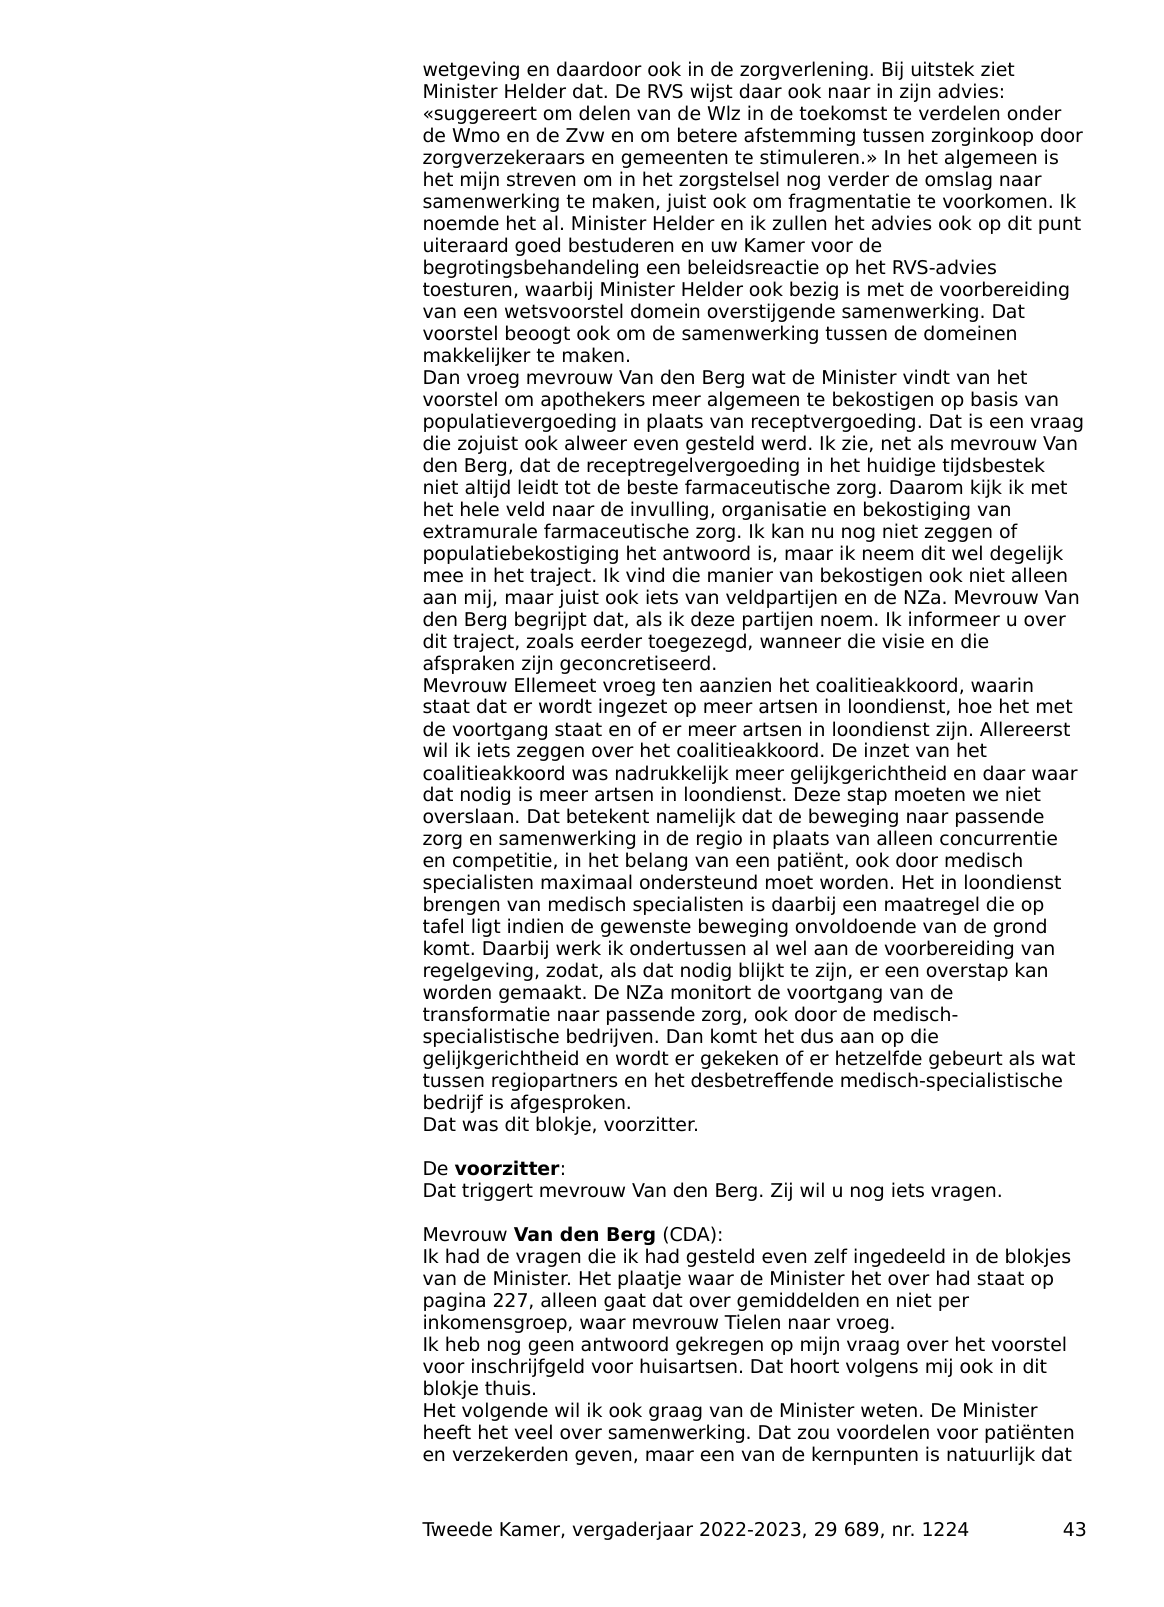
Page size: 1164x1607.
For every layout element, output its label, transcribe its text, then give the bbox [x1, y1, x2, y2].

text De voorzitter: [422, 1158, 1087, 1180]
text Dat triggert mevrouw Van den Berg. Zij wil u nog iets vragen. [422, 1180, 1087, 1202]
text Mevrouw Ellemeet vroeg ten aanzien het coalitieakkoord, waarin staat dat er wordt ingezet op meer artsen in loondienst, hoe het met de voortgang staat en of er meer artsen in loondienst zijn. Allereerst wil ik iets zeggen over het coalitieakkoord. De inzet van het coalitieakkoord was nadrukkelijk meer gelijkgerichtheid en daar waar dat nodig is meer artsen in loondienst. Deze stap moeten we niet overslaan. Dat betekent namelijk dat de beweging naar passende zorg en samenwerking in de regio in plaats van alleen concurrentie en competitie, in het belang van een patiënt, ook door medisch specialisten maximaal ondersteund moet worden. Het in loondienst brengen van medisch specialisten is daarbij een maatregel die op tafel ligt indien de gewenste beweging onvoldoende van de grond komt. Daarbij werk ik ondertussen al wel aan de voorbereiding van regelgeving, zodat, als dat nodig blijkt te zijn, er een overstap kan worden gemaakt. De NZa monitort de voortgang van de transformatie naar passende zorg, ook door de medisch-specialistische bedrijven. Dan komt het dus aan op die gelijkgerichtheid en wordt er gekeken of er hetzelfde gebeurt als wat tussen regiopartners en het desbetreffende medisch-specialistische bedrijf is afgesproken. [422, 674, 1087, 1114]
text Het volgende wil ik ook graag van de Minister weten. De Minister heeft het veel over samenwerking. Dat zou voordelen voor patiënten en verzekerden geven, maar een van de kernpunten is natuurlijk dat [422, 1400, 1087, 1466]
text Dat was dit blokje, voorzitter. [422, 1114, 1087, 1136]
text Ik had de vragen die ik had gesteld even zelf ingedeeld in de blokjes van de Minister. Het plaatje waar de Minister het over had staat op pagina 227, alleen gaat dat over gemiddelden en niet per inkomensgroep, waar mevrouw Tielen naar vroeg. [422, 1246, 1087, 1334]
text Ik heb nog geen antwoord gekregen op mijn vraag over het voorstel voor inschrijfgeld voor huisartsen. Dat hoort volgens mij ook in dit blokje thuis. [422, 1334, 1087, 1400]
text Mevrouw Van den Berg (CDA): [422, 1224, 1087, 1246]
text Dan vroeg mevrouw Van den Berg wat de Minister vindt van het voorstel om apothekers meer algemeen te bekostigen op basis van populatievergoeding in plaats van receptvergoeding. Dat is een vraag die zojuist ook alweer even gesteld werd. Ik zie, net als mevrouw Van den Berg, dat de receptregelvergoeding in het huidige tijdsbestek niet altijd leidt tot de beste farmaceutische zorg. Daarom kijk ik met het hele veld naar de invulling, organisatie en bekostiging van extramurale farmaceutische zorg. Ik kan nu nog niet zeggen of populatiebekostiging het antwoord is, maar ik neem dit wel degelijk mee in het traject. Ik vind die manier van bekostigen ook niet alleen aan mij, maar juist ook iets van veldpartijen en de NZa. Mevrouw Van den Berg begrijpt dat, als ik deze partijen noem. Ik informeer u over dit traject, zoals eerder toegezegd, wanneer die visie en die afspraken zijn geconcretiseerd. [422, 367, 1087, 674]
text wetgeving en daardoor ook in de zorgverlening. Bij uitstek ziet Minister Helder dat. De RVS wijst daar ook naar in zijn advies: «suggereert om delen van de Wlz in de toekomst te verdelen onder de Wmo en de Zvw en om betere afstemming tussen zorginkoop door zorgverzekeraars en gemeenten te stimuleren.» In het algemeen is het mijn streven om in het zorgstelsel nog verder de omslag naar samenwerking te maken, juist ook om fragmentatie te voorkomen. Ik noemde het al. Minister Helder en ik zullen het advies ook op dit punt uiteraard goed bestuderen en uw Kamer voor de begrotingsbehandeling een beleidsreactie op het RVS-advies toesturen, waarbij Minister Helder ook bezig is met de voorbereiding van een wetsvoorstel domein overstijgende samenwerking. Dat voorstel beoogt ook om de samenwerking tussen de domeinen makkelijker te maken. [422, 59, 1087, 367]
